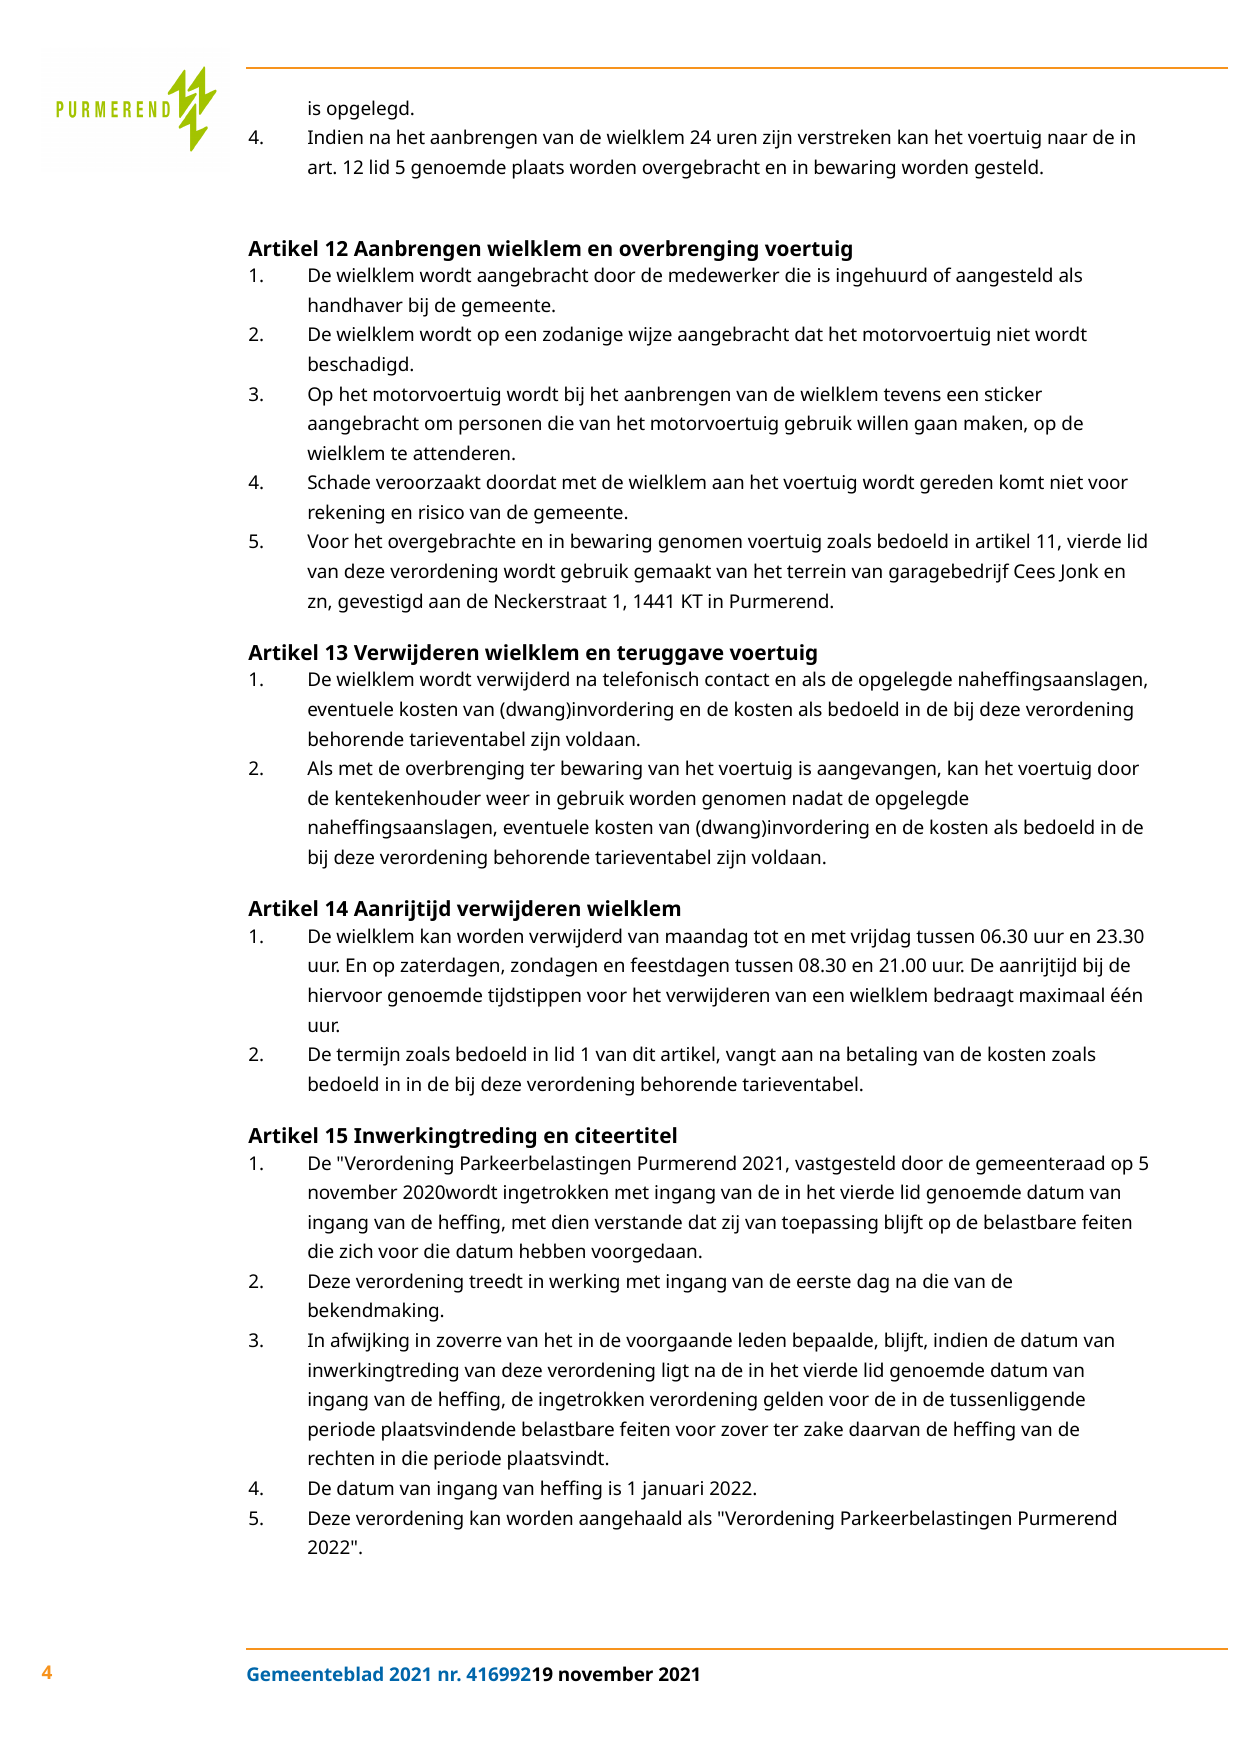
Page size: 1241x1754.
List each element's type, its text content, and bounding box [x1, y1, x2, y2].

list De termijn zoals bedoeld in lid 1 van dit artikel, vangt aan na betaling van de kosten zoals bedoeld in in de bij deze verordening behorende tarieventabel. [248, 1041, 1152, 1097]
list De wielklem wordt aangebracht door de medewerker die is ingehuurd of aangesteld als handhaver bij de gemeente. [248, 262, 1152, 318]
list De wielklem wordt verwijderd na telefonisch contact en als de opgelegde naheffingsaanslagen, eventuele kosten van (dwang)invordering en de kosten als bedoeld in de bij deze verordening behorende tarieventabel zijn voldaan. [248, 667, 1152, 752]
list De wielklem kan worden verwijderd van maandag tot en met vrijdag tussen 06.30 uur en 23.30 uur. En op zaterdagen, zondagen en feestdagen tussen 08.30 en 21.00 uur. De aanrijtijd bij de hiervoor genoemde tijdstippen voor het verwijderen van een wielklem bedraagt maximaal één uur. [248, 923, 1152, 1037]
text Artikel 14 Aanrijtijd verwijderen wielklem [248, 894, 1152, 923]
list is opgelegd. [248, 95, 1152, 121]
list De "Verordening Parkeerbelastingen Purmerend 2021, vastgesteld door de gemeenteraad op 5 november 2020wordt ingetrokken met ingang van de in het vierde lid genoemde datum van ingang van de heffing, met dien verstande dat zij van toepassing blijft op de belastbare feiten die zich voor die datum hebben voorgedaan. [248, 1150, 1152, 1264]
list De datum van ingang van heffing is 1 januari 2022. [248, 1475, 1152, 1501]
list In afwijking in zoverre van het in de voorgaande leden bepaalde, blijft, indien de datum van inwerkingtreding van deze verordening ligt na de in het vierde lid genoemde datum van ingang van de heffing, de ingetrokken verordening gelden voor de in de tussenliggende periode plaatsvindende belastbare feiten voor zover ter zake daarvan de heffing van de rechten in die periode plaatsvindt. [248, 1327, 1152, 1471]
text Artikel 15 Inwerkingtreding en citeertitel [248, 1121, 1152, 1150]
list Deze verordening kan worden aangehaald als "Verordening Parkeerbelastingen Purmerend 2022". [248, 1505, 1152, 1560]
text Artikel 13 Verwijderen wielklem en teruggave voertuig [248, 638, 1152, 667]
list Deze verordening treedt in werking met ingang van de eerste dag na die van de bekendmaking. [248, 1268, 1152, 1323]
picture [41, 47, 231, 172]
list Op het motorvoertuig wordt bij het aanbrengen van de wielklem tevens een sticker aangebracht om personen die van het motorvoertuig gebruik willen gaan maken, op de wielklem te attenderen. [248, 381, 1152, 466]
list Schade veroorzaakt doordat met de wielklem aan het voertuig wordt gereden komt niet voor rekening en risico van de gemeente. [248, 469, 1152, 525]
list Als met de overbrenging ter bewaring van het voertuig is aangevangen, kan het voertuig door de kentekenhouder weer in gebruik worden genomen nadat de opgelegde naheffingsaanslagen, eventuele kosten van (dwang)invordering en de kosten als bedoeld in de bij deze verordening behorende tarieventabel zijn voldaan. [248, 755, 1152, 870]
list De wielklem wordt op een zodanige wijze aangebracht dat het motorvoertuig niet wordt beschadigd. [248, 322, 1152, 377]
list Indien na het aanbrengen van de wielklem 24 uren zijn verstreken kan het voertuig naar de in art. 12 lid 5 genoemde plaats worden overgebracht en in bewaring worden gesteld. [248, 124, 1152, 180]
text Artikel 12 Aanbrengen wielklem en overbrenging voertuig [248, 234, 1152, 262]
list Voor het overgebrachte en in bewaring genomen voertuig zoals bedoeld in artikel 11, vierde lid van deze verordening wordt gebruik gemaakt van het terrein van garagebedrijf Cees Jonk en zn, gevestigd aan de Neckerstraat 1, 1441 KT in Purmerend. [248, 529, 1152, 613]
